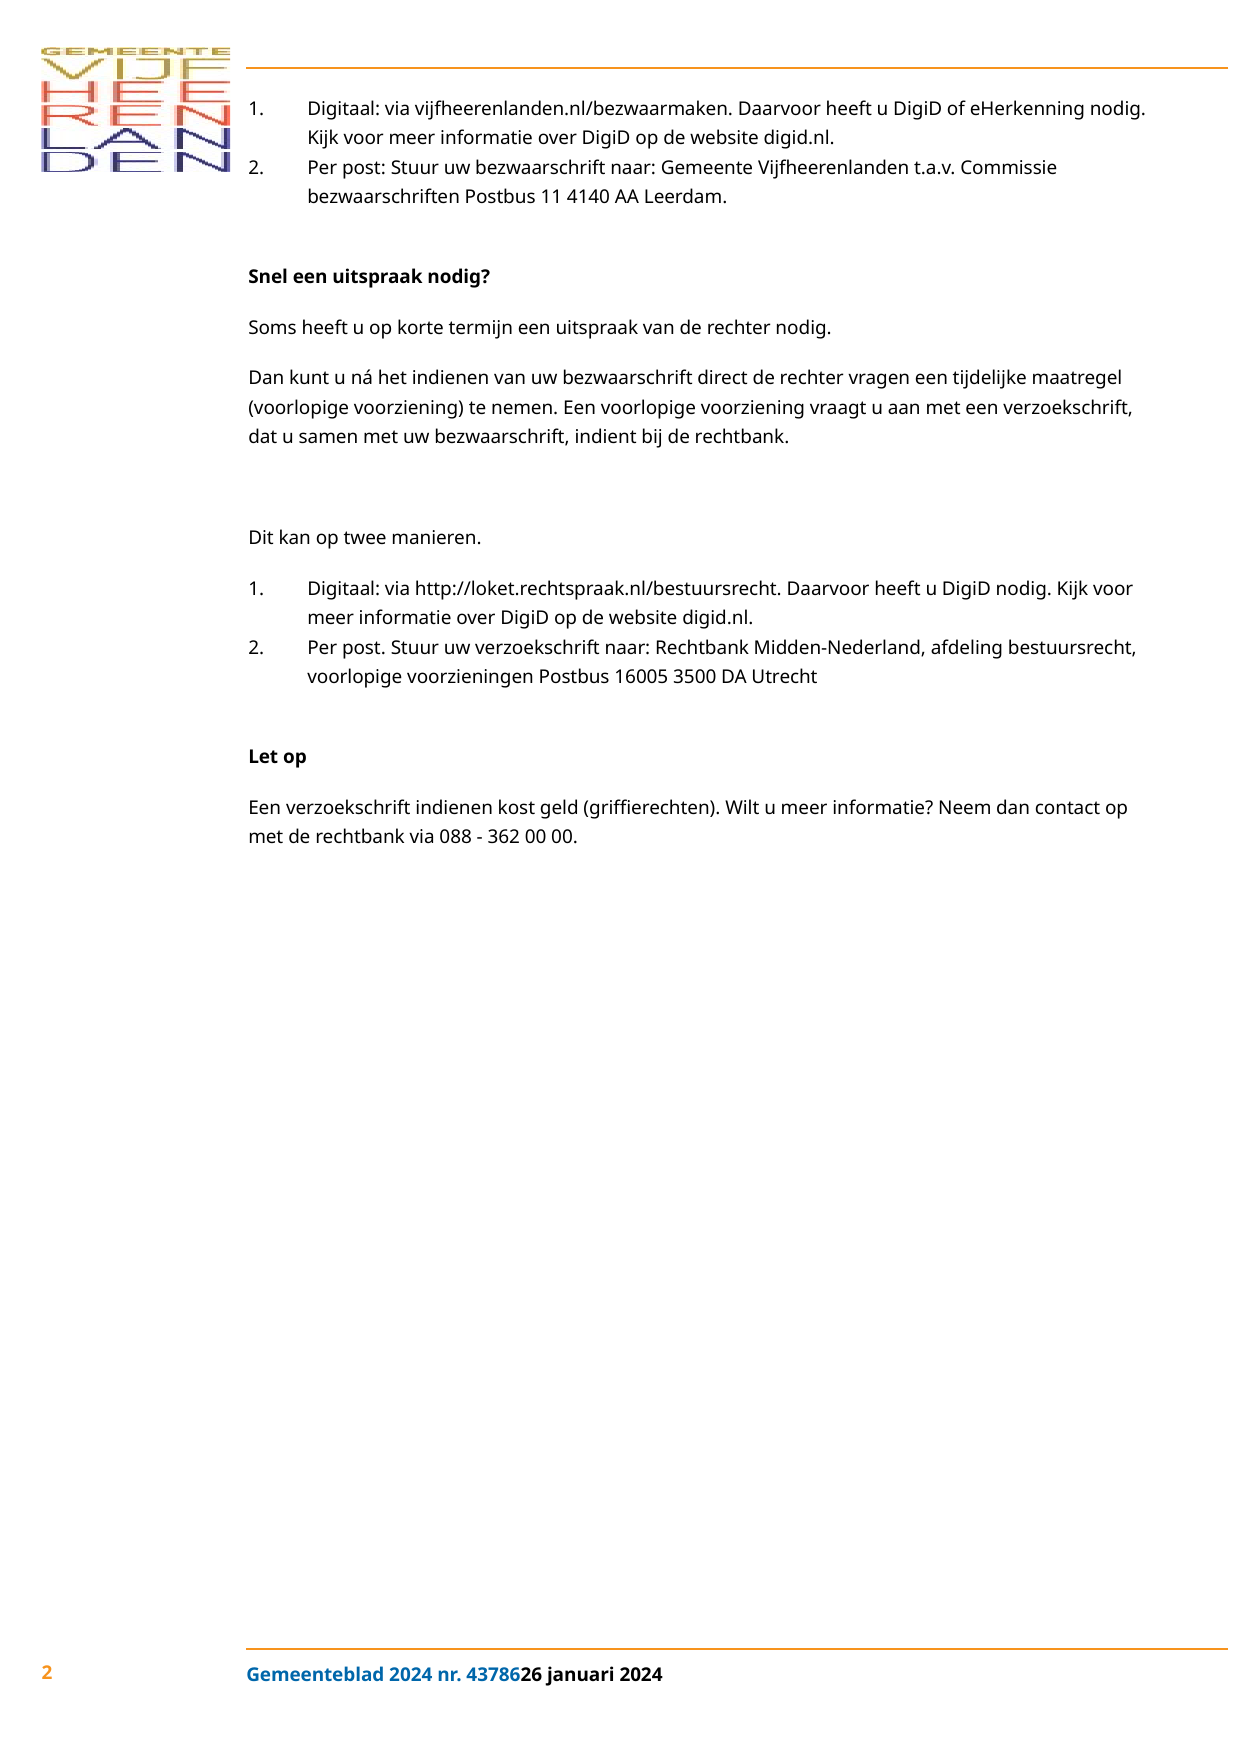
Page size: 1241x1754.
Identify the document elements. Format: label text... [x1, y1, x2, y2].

text Een verzoekschrift indienen kost geld (griffierechten). Wilt u meer informatie? Neem dan contact op met de rechtbank via 088 - 362 00 00. [248, 794, 1152, 849]
text Dit kan op twee manieren. [248, 524, 1152, 550]
list Per post. Stuur uw verzoekschrift naar: Rechtbank Midden-Nederland, afdeling bestuursrecht, voorlopige voorzieningen Postbus 16005 3500 DA Utrecht [248, 634, 1152, 689]
picture [41, 47, 231, 172]
text Snel een uitspraak nodig? [248, 263, 1152, 289]
text Soms heeft u op korte termijn een uitspraak van de rechter nodig. [248, 314, 1152, 340]
list Digitaal: via http://loket.rechtspraak.nl/bestuursrecht. Daarvoor heeft u DigiD nodig. Kijk voor meer informatie over DigiD op de website digid.nl. [248, 575, 1152, 630]
list Digitaal: via vijfheerenlanden.nl/bezwaarmaken. Daarvoor heeft u DigiD of eHerkenning nodig. Kijk voor meer informatie over DigiD op de website digid.nl. [248, 95, 1152, 150]
text Dan kunt u ná het indienen van uw bezwaarschrift direct de rechter vragen een tijdelijke maatregel (voorlopige voorziening) te nemen. Een voorlopige voorziening vraagt u aan met een verzoekschrift, dat u samen met uw bezwaarschrift, indient bij de rechtbank. [248, 364, 1152, 449]
list Per post: Stuur uw bezwaarschrift naar: Gemeente Vijfheerenlanden t.a.v. Commissie bezwaarschriften Postbus 11 4140 AA Leerdam. [248, 154, 1152, 209]
text Let op [248, 743, 1152, 769]
